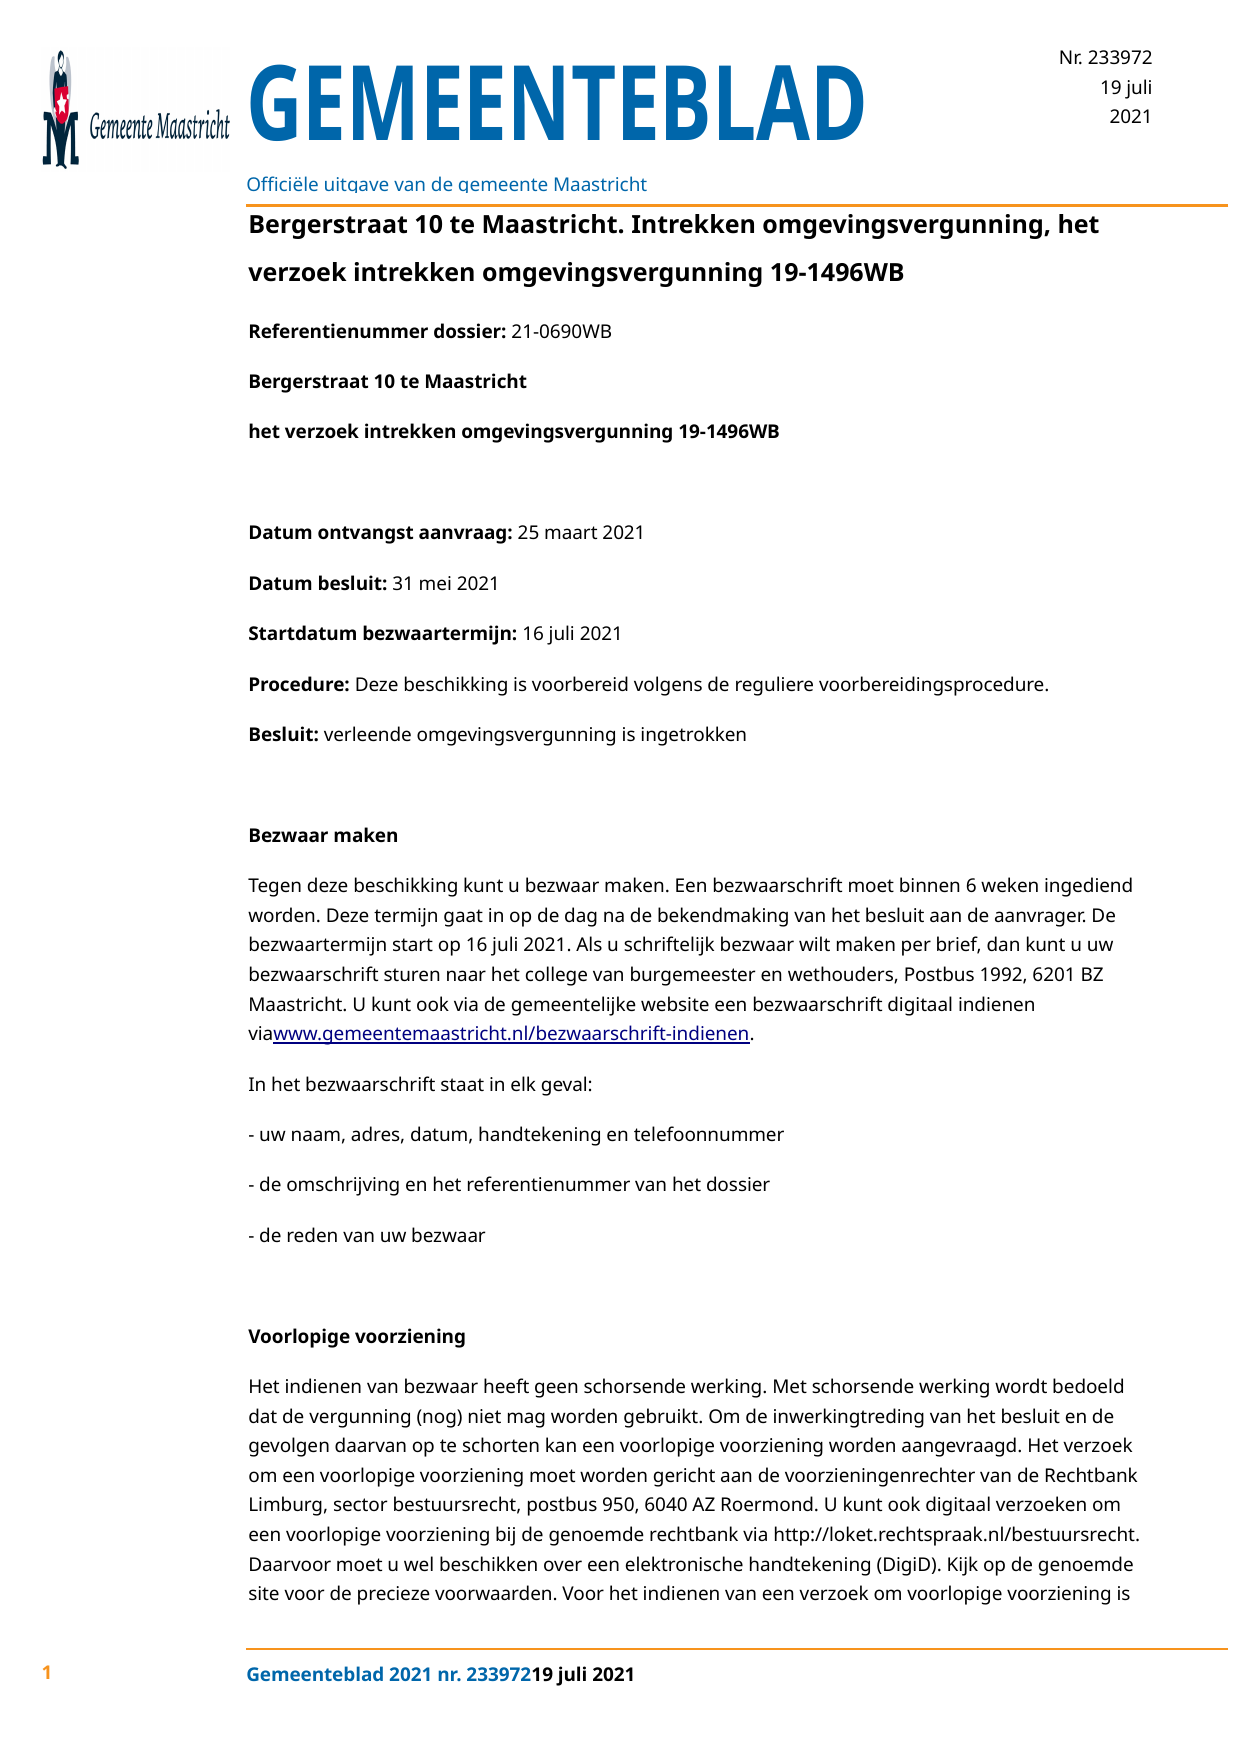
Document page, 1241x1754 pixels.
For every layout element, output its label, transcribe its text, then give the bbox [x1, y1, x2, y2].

text Referentienummer dossier: 21-0690WB [248, 318, 1152, 344]
text Bezwaar maken [248, 822, 1152, 848]
text In het bezwaarschrift staat in elk geval: [248, 1071, 1152, 1097]
text Tegen deze beschikking kunt u bezwaar maken. Een bezwaarschrift moet binnen 6 weken ingediend worden. Deze termijn gaat in op de dag na de bekendmaking van het besluit aan de aanvrager. De bezwaartermijn start op 16 juli 2021. Als u schriftelijk bezwaar wilt maken per brief, dan kunt u uw bezwaarschrift sturen naar het college van burgemeester en wethouders, Postbus 1992, 6201 BZ Maastricht. U kunt ook via de gemeentelijke website een bezwaarschrift digitaal indienen viawww.gemeentemaastricht.nl/bezwaarschrift-indienen. [248, 872, 1152, 1046]
text - uw naam, adres, datum, handtekening en telefoonnummer [248, 1121, 1152, 1147]
text Besluit: verleende omgevingsvergunning is ingetrokken [248, 721, 1152, 747]
text Datum ontvangst aanvraag: 25 maart 2021 [248, 519, 1152, 545]
text Startdatum bezwaartermijn: 16 juli 2021 [248, 620, 1152, 646]
text Datum besluit: 31 mei 2021 [248, 570, 1152, 596]
text het verzoek intrekken omgevingsvergunning 19-1496WB [248, 419, 1152, 444]
text Bergerstraat 10 te Maastricht [248, 368, 1152, 394]
text - de reden van uw bezwaar [248, 1222, 1152, 1248]
text Procedure: Deze beschikking is voorbereid volgens de reguliere voorbereidingsprocedure. [248, 671, 1152, 697]
picture [41, 47, 231, 172]
text Bergerstraat 10 te Maastricht. Intrekken omgevingsvergunning, het verzoek intrekken omgevingsvergunning 19-1496WB [248, 207, 1152, 288]
text Voorlopige voorziening [248, 1323, 1152, 1349]
text - de omschrijving en het referentienummer van het dossier [248, 1172, 1152, 1197]
text Het indienen van bezwaar heeft geen schorsende werking. Met schorsende werking wordt bedoeld dat de vergunning (nog) niet mag worden gebruikt. Om de inwerkingtreding van het besluit en de gevolgen daarvan op te schorten kan een voorlopige voorziening worden aangevraagd. Het verzoek om een voorlopige voorziening moet worden gericht aan de voorzieningenrechter van de Rechtbank Limburg, sector bestuursrecht, postbus 950, 6040 AZ Roermond. U kunt ook digitaal verzoeken om een voorlopige voorziening bij de genoemde rechtbank via http://loket.rechtspraak.nl/bestuursrecht. Daarvoor moet u wel beschikken over een elektronische handtekening (DigiD). Kijk op de genoemde site voor de precieze voorwaarden. Voor het indienen van een verzoek om voorlopige voorziening is [248, 1373, 1152, 1606]
